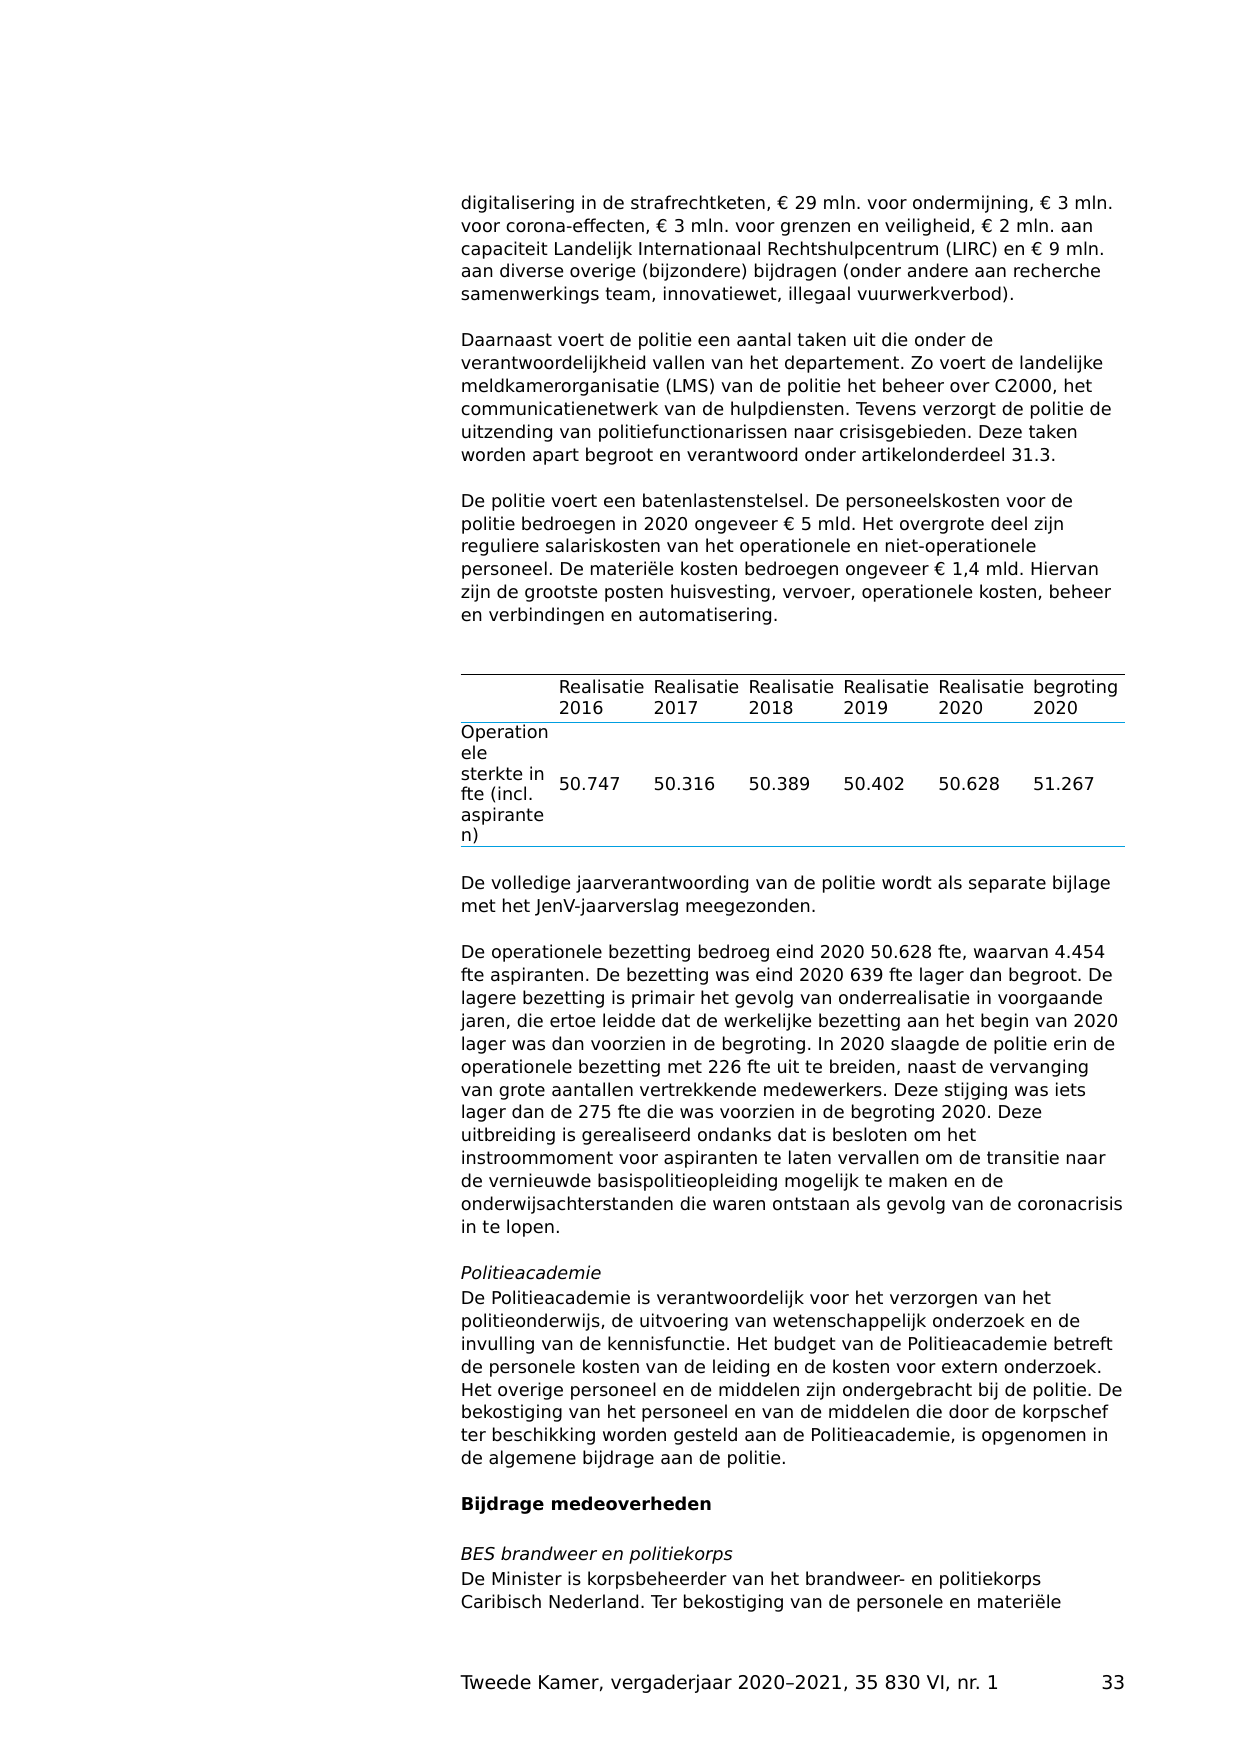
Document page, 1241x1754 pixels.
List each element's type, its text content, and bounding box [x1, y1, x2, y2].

table_cell Operationele sterkte in fte (incl. aspiranten) [461, 723, 556, 846]
table_cell begroting 2020 [1030, 675, 1125, 722]
text De volledige jaarverantwoording van de politie wordt als separate bijlage met het JenV-jaarverslag meegezonden. [461, 871, 1125, 917]
text BES brandweer en politiekorps [461, 1542, 1125, 1565]
text digitalisering in de strafrechtketen, € 29 mln. voor ondermijning, € 3 mln. voor corona-effecten, € 3 mln. voor grenzen en veiligheid, € 2 mln. aan capaciteit Landelijk Internationaal Rechtshulpcentrum (LIRC) en € 9 mln. aan diverse overige (bijzondere) bijdragen (onder andere aan recherche samenwerkings team, innovatiewet, illegaal vuurwerkverbod). [461, 191, 1125, 305]
table_cell Realisatie 2018 [745, 675, 840, 722]
table_cell 51.267 [1030, 723, 1125, 846]
table_cell Realisatie 2017 [650, 675, 745, 722]
table_cell Realisatie 2020 [935, 675, 1030, 722]
table_cell 50.316 [650, 723, 745, 846]
text Daarnaast voert de politie een aantal taken uit die onder de verantwoordelijkheid vallen van het departement. Zo voert de landelijke meldkamerorganisatie (LMS) van de politie het beheer over C2000, het communicatienetwerk van de hulpdiensten. Tevens verzorgt de politie de uitzending van politiefunctionarissen naar crisisgebieden. Deze taken worden apart begroot en verantwoord onder artikelonderdeel 31.3. [461, 328, 1125, 466]
text Bijdrage medeoverheden [461, 1492, 1125, 1515]
table_cell Realisatie 2016 [556, 675, 650, 722]
table_cell 50.402 [840, 723, 935, 846]
table_cell 50.389 [745, 723, 840, 846]
table_header Tabel 8 Kengetal operationele sterkte politie [461, 649, 1125, 674]
table_cell [461, 675, 556, 722]
table_cell Realisatie 2019 [840, 675, 935, 722]
text De Minister is korpsbeheerder van het brandweer- en politiekorps Caribisch Nederland. Ter bekostiging van de personele en materiële [461, 1567, 1125, 1613]
text Politieacademie [461, 1261, 1125, 1284]
text De Politieacademie is verantwoordelijk voor het verzorgen van het politieonderwijs, de uitvoering van wetenschappelijk onderzoek en de invulling van de kennisfunctie. Het budget van de Politieacademie betreft de personele kosten van de leiding en de kosten voor extern onderzoek. Het overige personeel en de middelen zijn ondergebracht bij de politie. De bekostiging van het personeel en van de middelen die door de korpschef ter beschikking worden gesteld aan de Politieacademie, is opgenomen in de algemene bijdrage aan de politie. [461, 1286, 1125, 1469]
text De operationele bezetting bedroeg eind 2020 50.628 fte, waarvan 4.454 fte aspiranten. De bezetting was eind 2020 639 fte lager dan begroot. De lagere bezetting is primair het gevolg van onderrealisatie in voorgaande jaren, die ertoe leidde dat de werkelijke bezetting aan het begin van 2020 lager was dan voorzien in de begroting. In 2020 slaagde de politie erin de operationele bezetting met 226 fte uit te breiden, naast de vervanging van grote aantallen vertrekkende medewerkers. Deze stijging was iets lager dan de 275 fte die was voorzien in de begroting 2020. Deze uitbreiding is gerealiseerd ondanks dat is besloten om het instroommoment voor aspiranten te laten vervallen om de transitie naar de vernieuwde basispolitieopleiding mogelijk te maken en de onderwijsachterstanden die waren ontstaan als gevolg van de coronacrisis in te lopen. [461, 940, 1125, 1238]
text De politie voert een batenlastenstelsel. De personeelskosten voor de politie bedroegen in 2020 ongeveer € 5 mld. Het overgrote deel zijn reguliere salariskosten van het operationele en niet-operationele personeel. De materiële kosten bedroegen ongeveer € 1,4 mld. Hiervan zijn de grootste posten huisvesting, vervoer, operationele kosten, beheer en verbindingen en automatisering. [461, 489, 1125, 626]
table_cell 50.628 [935, 723, 1030, 846]
table_cell 50.747 [556, 723, 650, 846]
